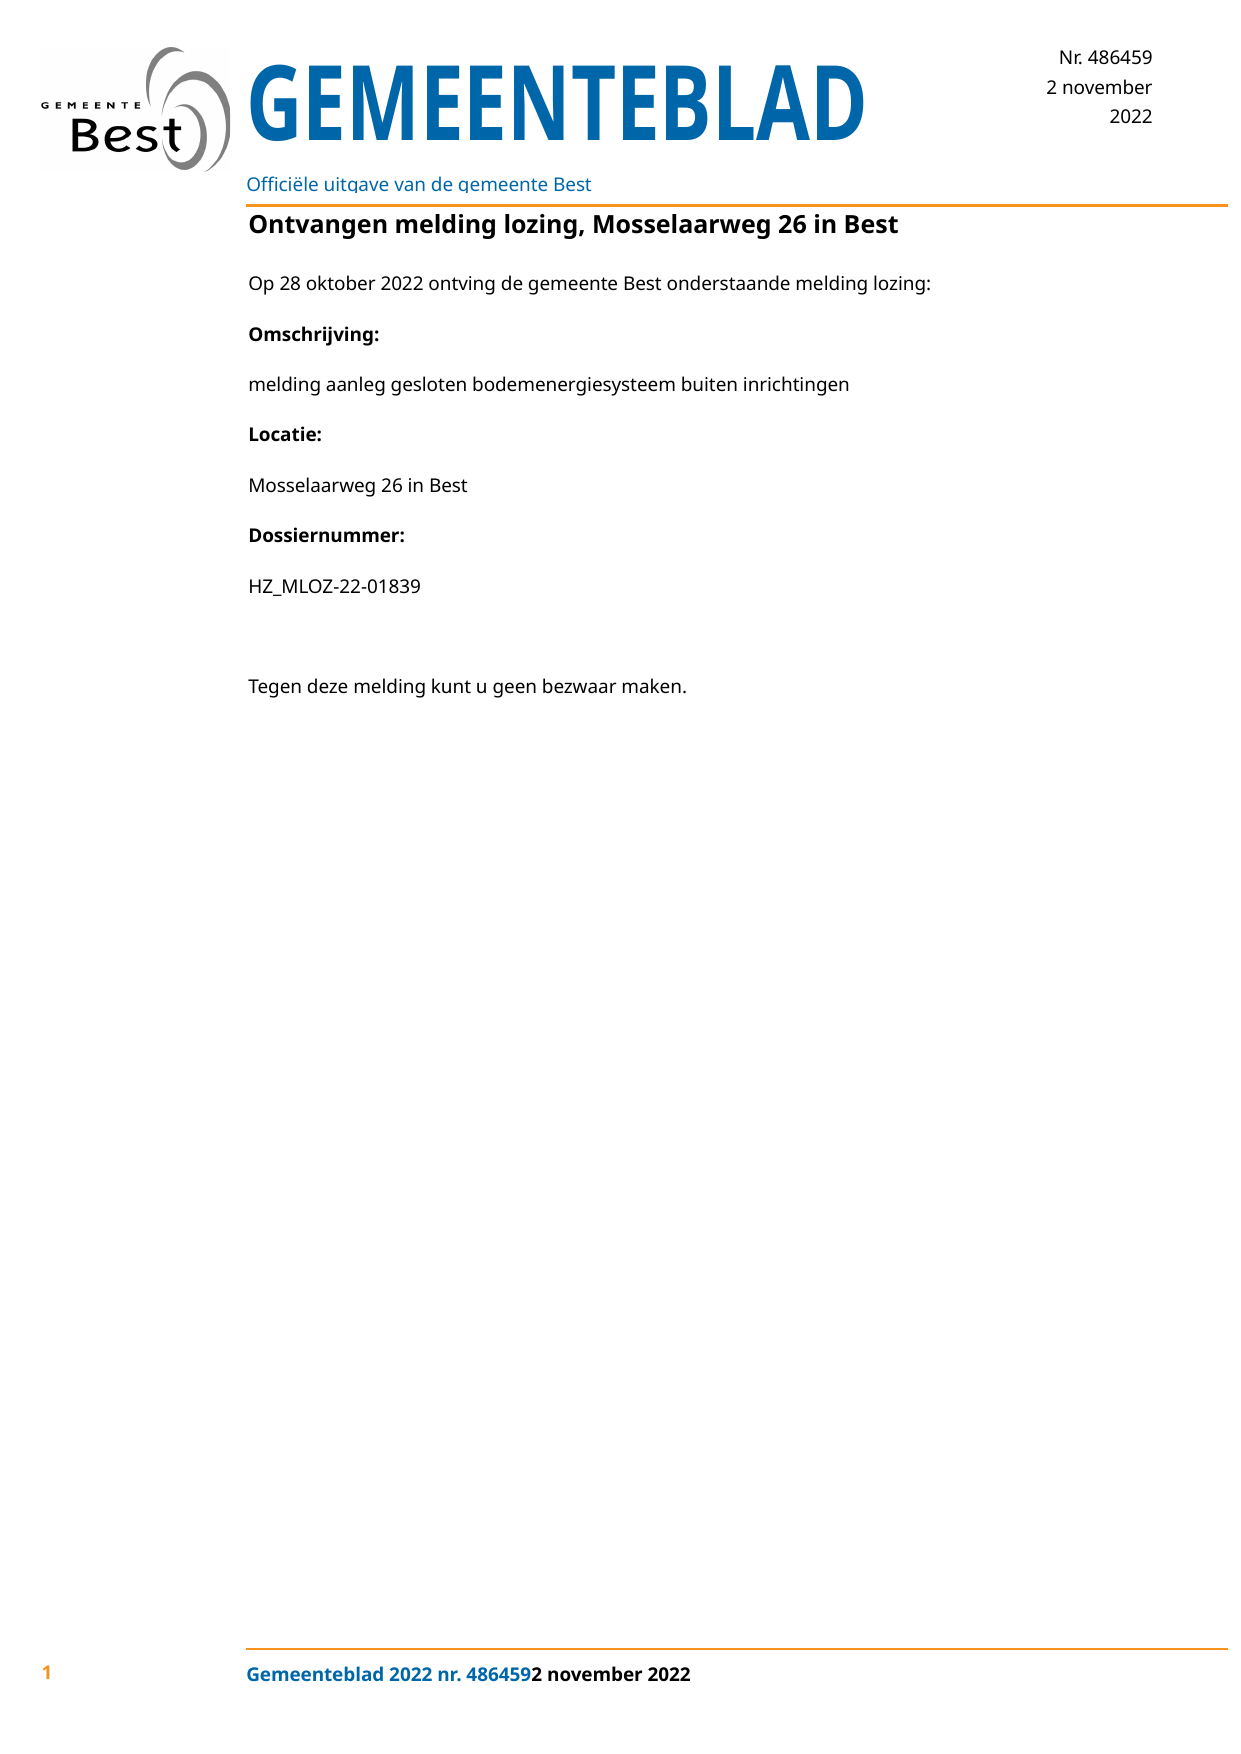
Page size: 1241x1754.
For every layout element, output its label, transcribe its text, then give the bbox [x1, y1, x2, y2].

text melding aanleg gesloten bodemenergiesysteem buiten inrichtingen [248, 371, 1152, 397]
picture [41, 47, 231, 172]
text Mosselaarweg 26 in Best [248, 472, 1152, 498]
text Tegen deze melding kunt u geen bezwaar maken. [248, 674, 1152, 699]
text Dossiernummer: [248, 522, 1152, 548]
text Ontvangen melding lozing, Mosselaarweg 26 in Best [248, 207, 1152, 241]
text Op 28 oktober 2022 ontving de gemeente Best onderstaande melding lozing: [248, 270, 1152, 296]
text HZ_MLOZ-22-01839 [248, 573, 1152, 598]
text Locatie: [248, 422, 1152, 447]
text Omschrijving: [248, 321, 1152, 346]
